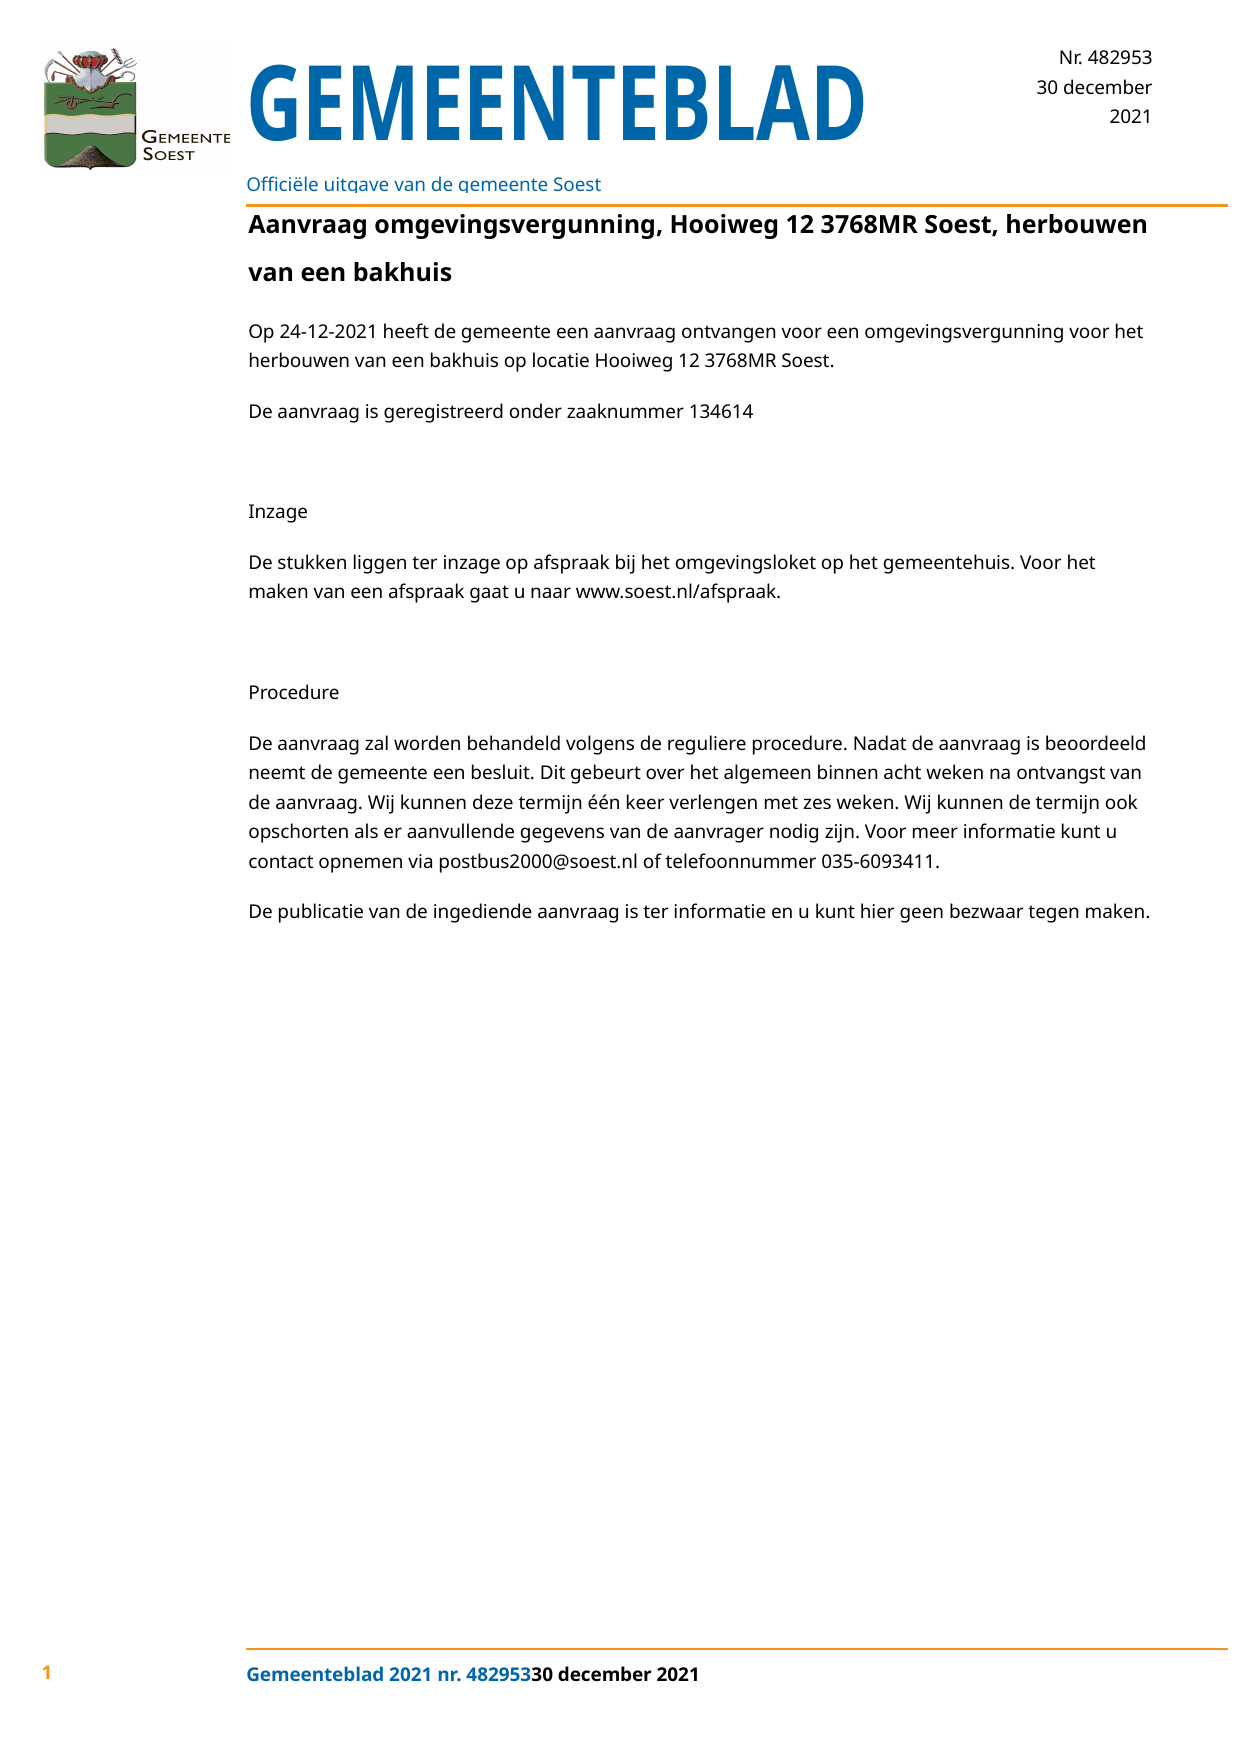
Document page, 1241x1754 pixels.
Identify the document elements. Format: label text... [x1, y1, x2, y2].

text De publicatie van de ingediende aanvraag is ter informatie en u kunt hier geen bezwaar tegen maken. [248, 899, 1152, 924]
text De aanvraag zal worden behandeld volgens de reguliere procedure. Nadat de aanvraag is beoordeeld neemt de gemeente een besluit. Dit gebeurt over het algemeen binnen acht weken na ontvangst van de aanvraag. Wij kunnen deze termijn één keer verlengen met zes weken. Wij kunnen de termijn ook opschorten als er aanvullende gegevens van de aanvrager nodig zijn. Voor meer informatie kunt u contact opnemen via postbus2000@soest.nl of telefoonnummer 035-6093411. [248, 730, 1152, 874]
text De aanvraag is geregistreerd onder zaaknummer 134614 [248, 398, 1152, 424]
text De stukken liggen ter inzage op afspraak bij het omgevingsloket op het gemeentehuis. Voor het maken van een afspraak gaat u naar www.soest.nl/afspraak. [248, 549, 1152, 604]
text Inzage [248, 499, 1152, 524]
text Aanvraag omgevingsvergunning, Hooiweg 12 3768MR Soest, herbouwen van een bakhuis [248, 207, 1152, 288]
picture [41, 47, 231, 172]
text Procedure [248, 679, 1152, 705]
text Op 24-12-2021 heeft de gemeente een aanvraag ontvangen voor een omgevingsvergunning voor het herbouwen van een bakhuis op locatie Hooiweg 12 3768MR Soest. [248, 318, 1152, 373]
